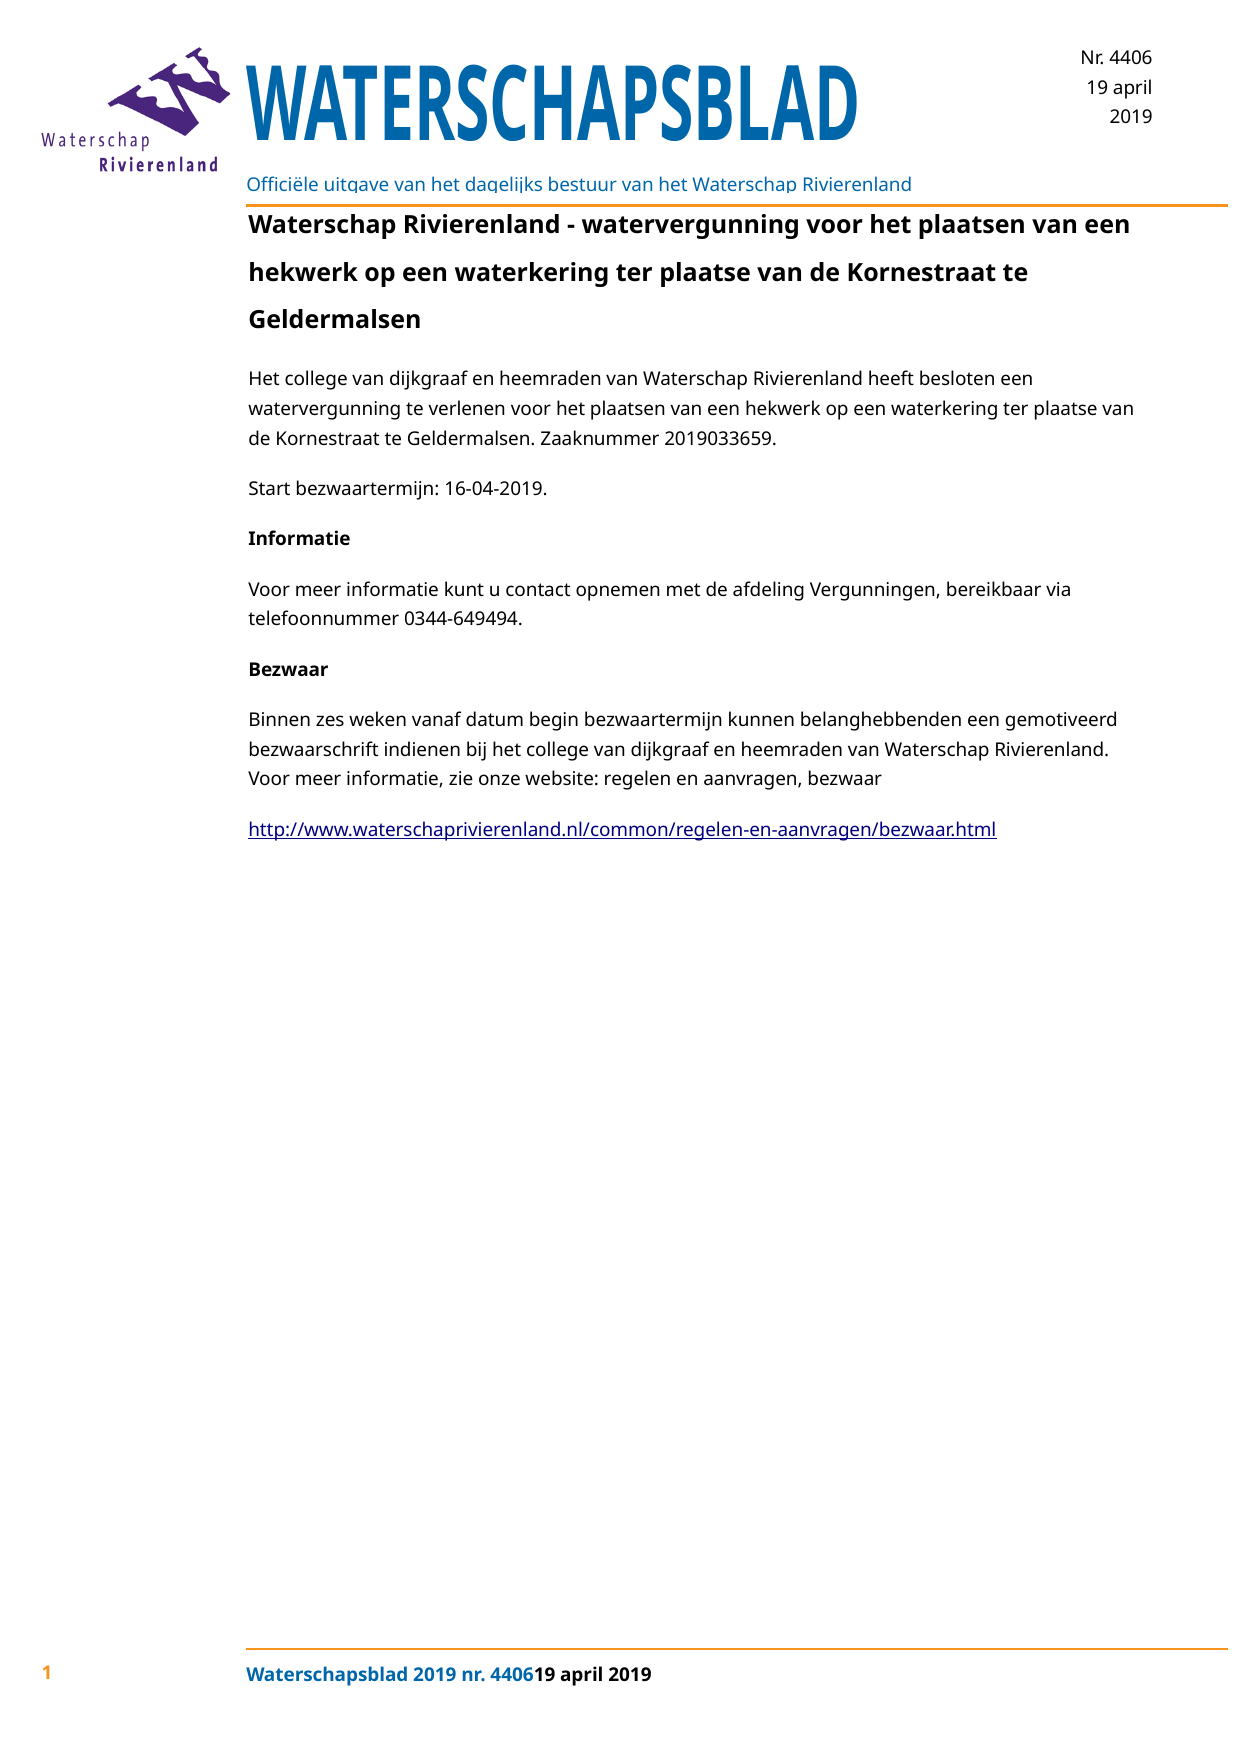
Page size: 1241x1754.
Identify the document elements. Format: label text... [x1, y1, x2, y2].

text http://www.waterschaprivierenland.nl/common/regelen-en-aanvragen/bezwaar.html [248, 816, 1152, 842]
text Start bezwaartermijn: 16-04-2019. [248, 475, 1152, 501]
text Bezwaar [248, 656, 1152, 682]
text Het college van dijkgraaf en heemraden van Waterschap Rivierenland heeft besloten een watervergunning te verlenen voor het plaatsen van een hekwerk op een waterkering ter plaatse van de Kornestraat te Geldermalsen. Zaaknummer 2019033659. [248, 366, 1152, 450]
picture [41, 47, 231, 172]
text Binnen zes weken vanaf datum begin bezwaartermijn kunnen belanghebbenden een gemotiveerd bezwaarschrift indienen bij het college van dijkgraaf en heemraden van Waterschap Rivierenland. Voor meer informatie, zie onze website: regelen en aanvragen, bezwaar [248, 706, 1152, 791]
text Waterschap Rivierenland - watervergunning voor het plaatsen van een hekwerk op een waterkering ter plaatse van de Kornestraat te Geldermalsen [248, 207, 1152, 336]
text Informatie [248, 526, 1152, 551]
text Voor meer informatie kunt u contact opnemen met de afdeling Vergunningen, bereikbaar via telefoonnummer 0344-649494. [248, 576, 1152, 631]
